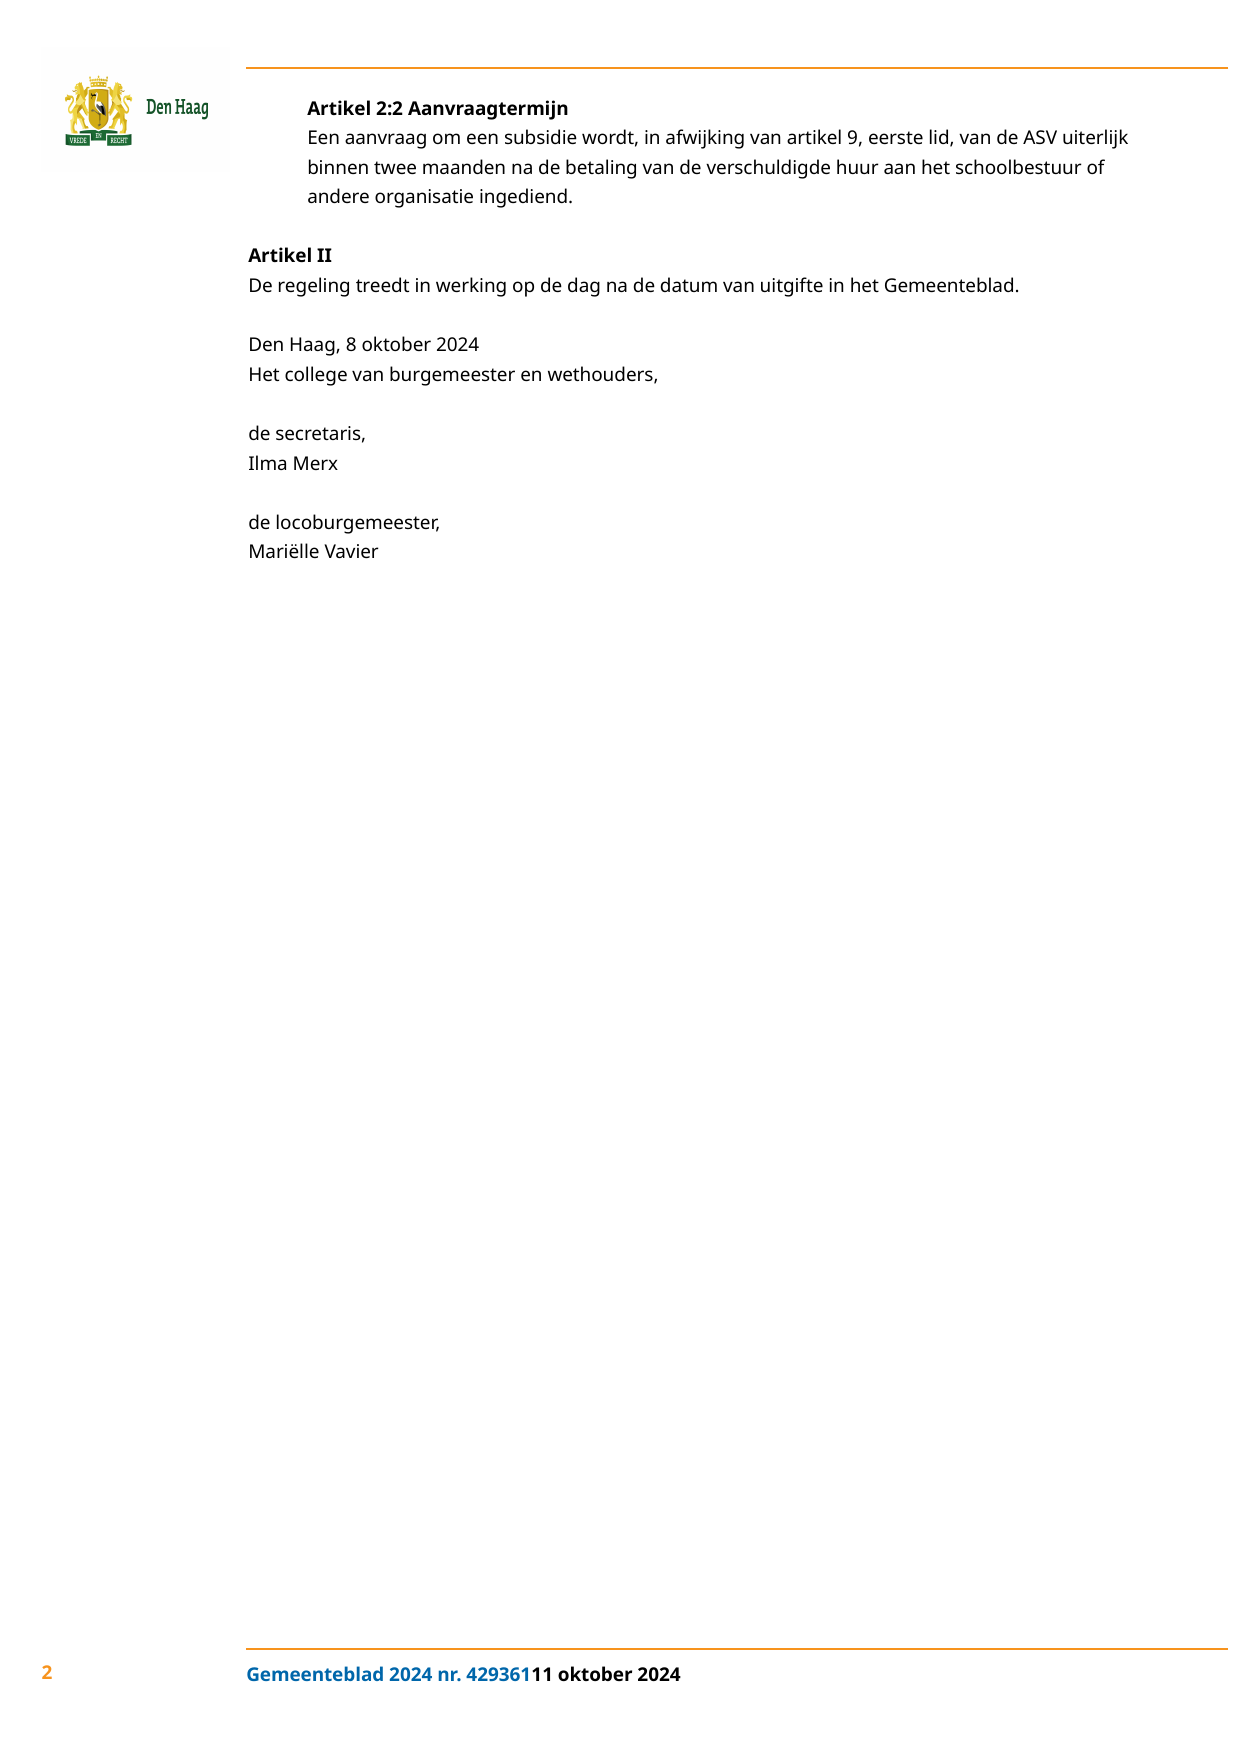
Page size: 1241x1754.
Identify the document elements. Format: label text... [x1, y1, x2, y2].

picture [41, 47, 231, 172]
text de secretaris, [248, 420, 1152, 446]
text Ilma Merx [248, 450, 1152, 476]
text Artikel II [248, 243, 1152, 268]
list Artikel 2:2 Aanvraagtermijn [248, 95, 1152, 121]
text Mariëlle Vavier [248, 538, 1152, 564]
text De regeling treedt in werking op de dag na de datum van uitgifte in het Gemeenteblad. [248, 272, 1152, 298]
text Het college van burgemeester en wethouders, [248, 361, 1152, 387]
text de locoburgemeester, [248, 509, 1152, 535]
list Een aanvraag om een subsidie wordt, in afwijking van artikel 9, eerste lid, van de ASV uiterlijk binnen twee maanden na de betaling van de verschuldigde huur aan het schoolbestuur of andere organisatie ingediend. [248, 124, 1152, 209]
text Den Haag, 8 oktober 2024 [248, 331, 1152, 357]
